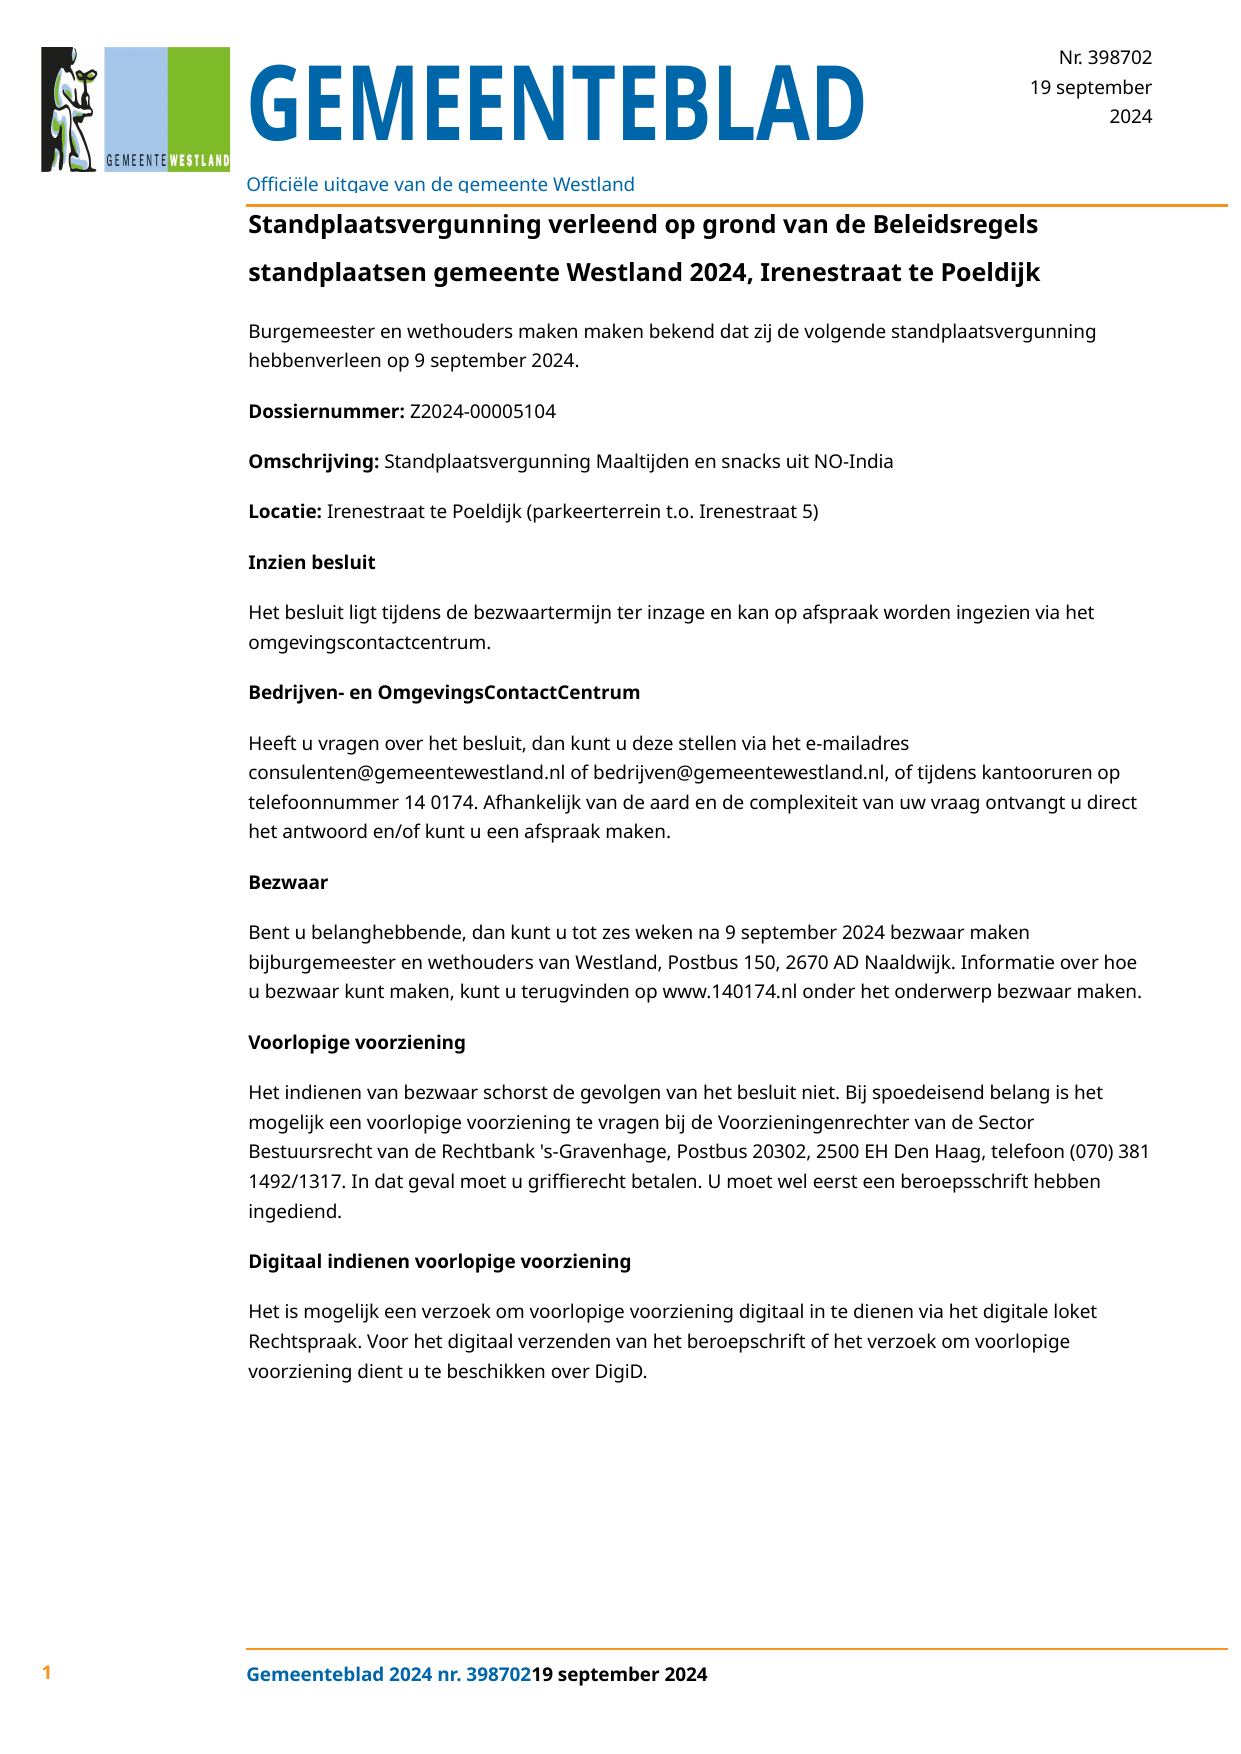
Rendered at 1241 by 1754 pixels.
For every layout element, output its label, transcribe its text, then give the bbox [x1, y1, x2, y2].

text Bedrijven- en OmgevingsContactCentrum [248, 679, 1152, 705]
text Voorlopige voorziening [248, 1029, 1152, 1055]
text Inzien besluit [248, 549, 1152, 575]
text Bent u belanghebbende, dan kunt u tot zes weken na 9 september 2024 bezwaar maken bijburgemeester en wethouders van Westland, Postbus 150, 2670 AD Naaldwijk. Informatie over hoe u bezwaar kunt maken, kunt u terugvinden op www.140174.nl onder het onderwerp bezwaar maken. [248, 919, 1152, 1004]
text Het indienen van bezwaar schorst de gevolgen van het besluit niet. Bij spoedeisend belang is het mogelijk een voorlopige voorziening te vragen bij de Voorzieningenrechter van de Sector Bestuursrecht van de Rechtbank 's-Gravenhage, Postbus 20302, 2500 EH Den Haag, telefoon (070) 381 1492/1317. In dat geval moet u griffierecht betalen. U moet wel eerst een beroepsschrift hebben ingediend. [248, 1079, 1152, 1224]
text Locatie: Irenestraat te Poeldijk (parkeerterrein t.o. Irenestraat 5) [248, 499, 1152, 524]
text Het is mogelijk een verzoek om voorlopige voorziening digitaal in te dienen via het digitale loket Rechtspraak. Voor het digitaal verzenden van het beroepschrift of het verzoek om voorlopige voorziening dient u te beschikken over DigiD. [248, 1299, 1152, 1384]
text Burgemeester en wethouders maken maken bekend dat zij de volgende standplaatsvergunning hebbenverleen op 9 september 2024. [248, 318, 1152, 373]
text Dossiernummer: Z2024-00005104 [248, 398, 1152, 424]
picture [41, 47, 231, 172]
text Digitaal indienen voorlopige voorziening [248, 1248, 1152, 1274]
text Omschrijving: Standplaatsvergunning Maaltijden en snacks uit NO-India [248, 448, 1152, 474]
text Bezwaar [248, 869, 1152, 895]
text Standplaatsvergunning verleend op grond van de Beleidsregels standplaatsen gemeente Westland 2024, Irenestraat te Poeldijk [248, 207, 1152, 288]
text Heeft u vragen over het besluit, dan kunt u deze stellen via het e-mailadres consulenten@gemeentewestland.nl of bedrijven@gemeentewestland.nl, of tijdens kantooruren op telefoonnummer 14 0174. Afhankelijk van de aard en de complexiteit van uw vraag ontvangt u direct het antwoord en/of kunt u een afspraak maken. [248, 730, 1152, 844]
text Het besluit ligt tijdens de bezwaartermijn ter inzage en kan op afspraak worden ingezien via het omgevingscontactcentrum. [248, 599, 1152, 655]
